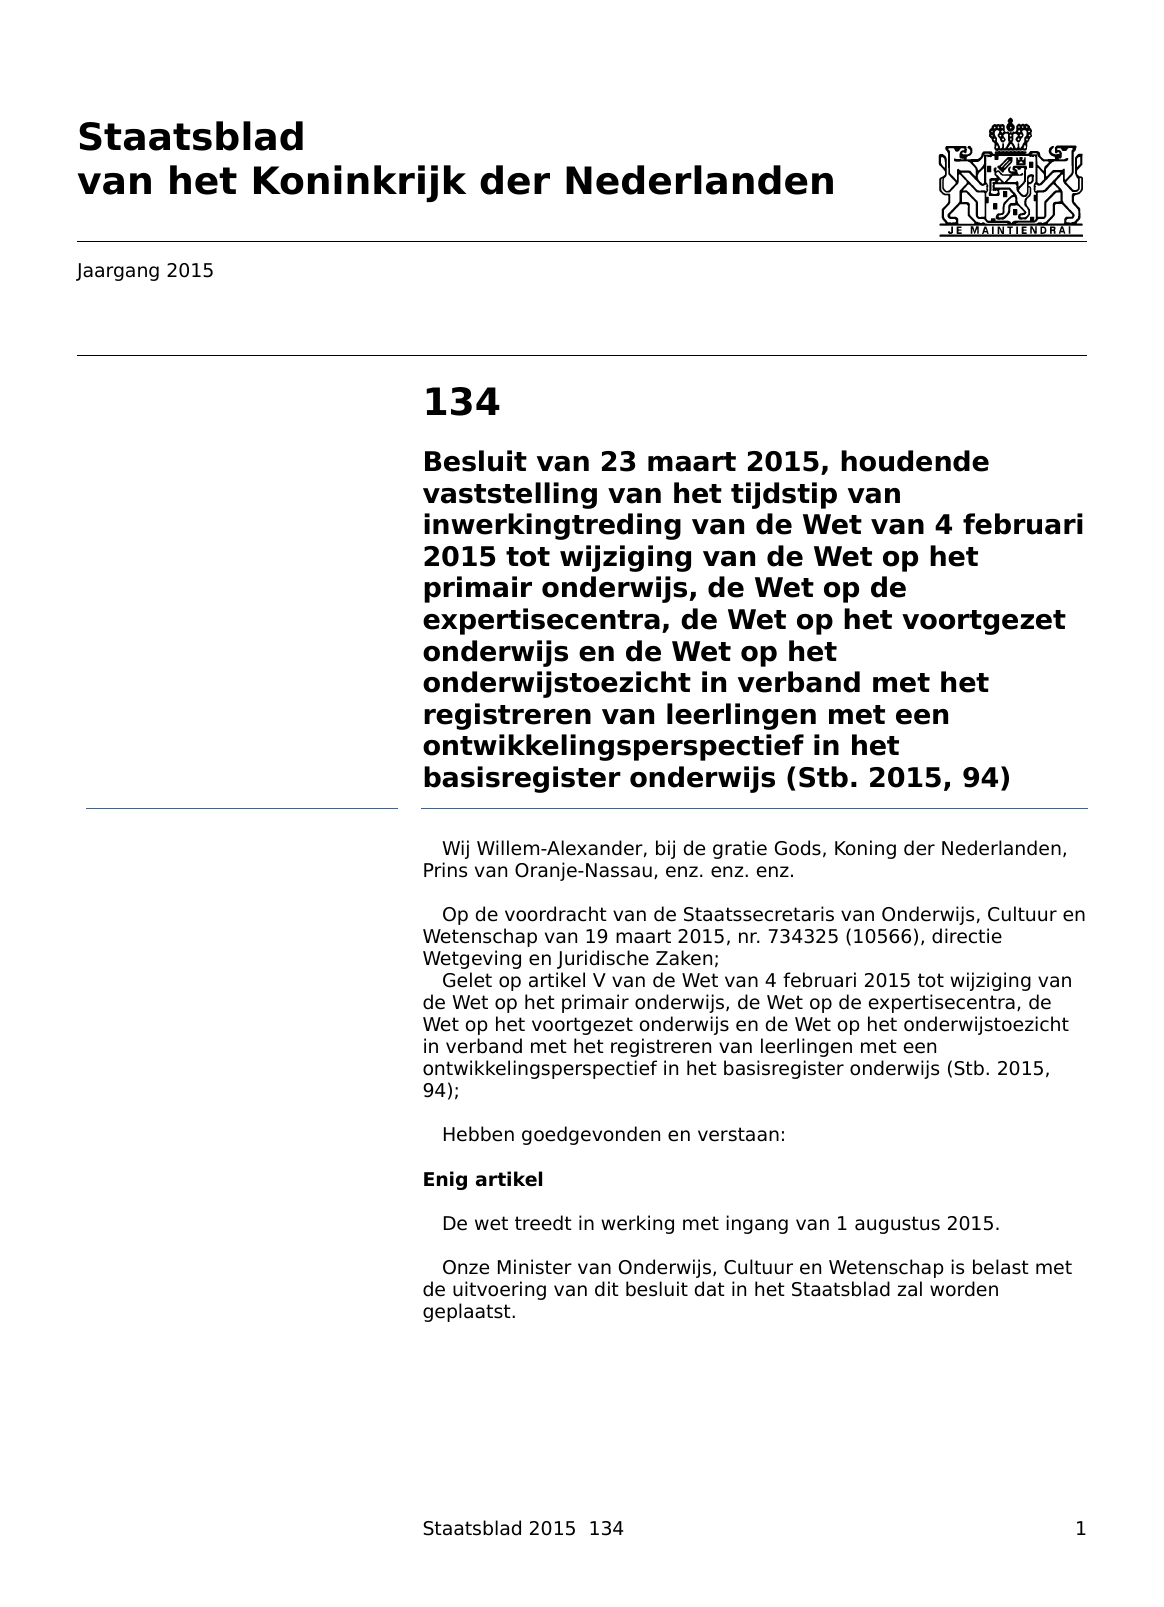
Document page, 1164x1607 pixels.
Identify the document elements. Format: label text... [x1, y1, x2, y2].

subtitle 134 [422, 381, 1087, 424]
subtitle Enig artikel [422, 1168, 1087, 1190]
table_header Staatsblad van het Koninkrijk der Nederlanden [77, 100, 886, 241]
table_header [886, 100, 1087, 241]
text Wij Willem-Alexander, bij de gratie Gods, Koning der Nederlanden, Prins van Oranje-Nassau, enz. enz. enz. [422, 838, 1087, 882]
picture [936, 115, 1087, 240]
text Hebben goedgevonden en verstaan: [422, 1124, 1087, 1146]
text Gelet op artikel V van de Wet van 4 februari 2015 tot wijziging van de Wet op het primair onderwijs, de Wet op de expertisecentra, de Wet op het voortgezet onderwijs en de Wet op het onderwijstoezicht in verband met het registreren van leerlingen met een ontwikkelingsperspectief in het basisregister onderwijs (Stb. 2015, 94); [422, 970, 1087, 1102]
text Op de voordracht van de Staatssecretaris van Onderwijs, Cultuur en Wetenschap van 19 maart 2015, nr. 734325 (10566), directie Wetgeving en Juridische Zaken; [422, 904, 1087, 970]
text Onze Minister van Onderwijs, Cultuur en Wetenschap is belast met de uitvoering van dit besluit dat in het Staatsblad zal worden geplaatst. [422, 1257, 1087, 1323]
text De wet treedt in werking met ingang van 1 augustus 2015. [422, 1213, 1087, 1234]
text Besluit van 23 maart 2015, houdende vaststelling van het tijdstip van inwerkingtreding van de Wet van 4 februari 2015 tot wijziging van de Wet op het primair onderwijs, de Wet op de expertisecentra, de Wet op het voortgezet onderwijs en de Wet op het onderwijstoezicht in verband met het registreren van leerlingen met een ontwikkelingsperspectief in het basisregister onderwijs (Stb. 2015, 94) [422, 447, 1087, 794]
table_cell Jaargang 2015 [77, 242, 1087, 355]
